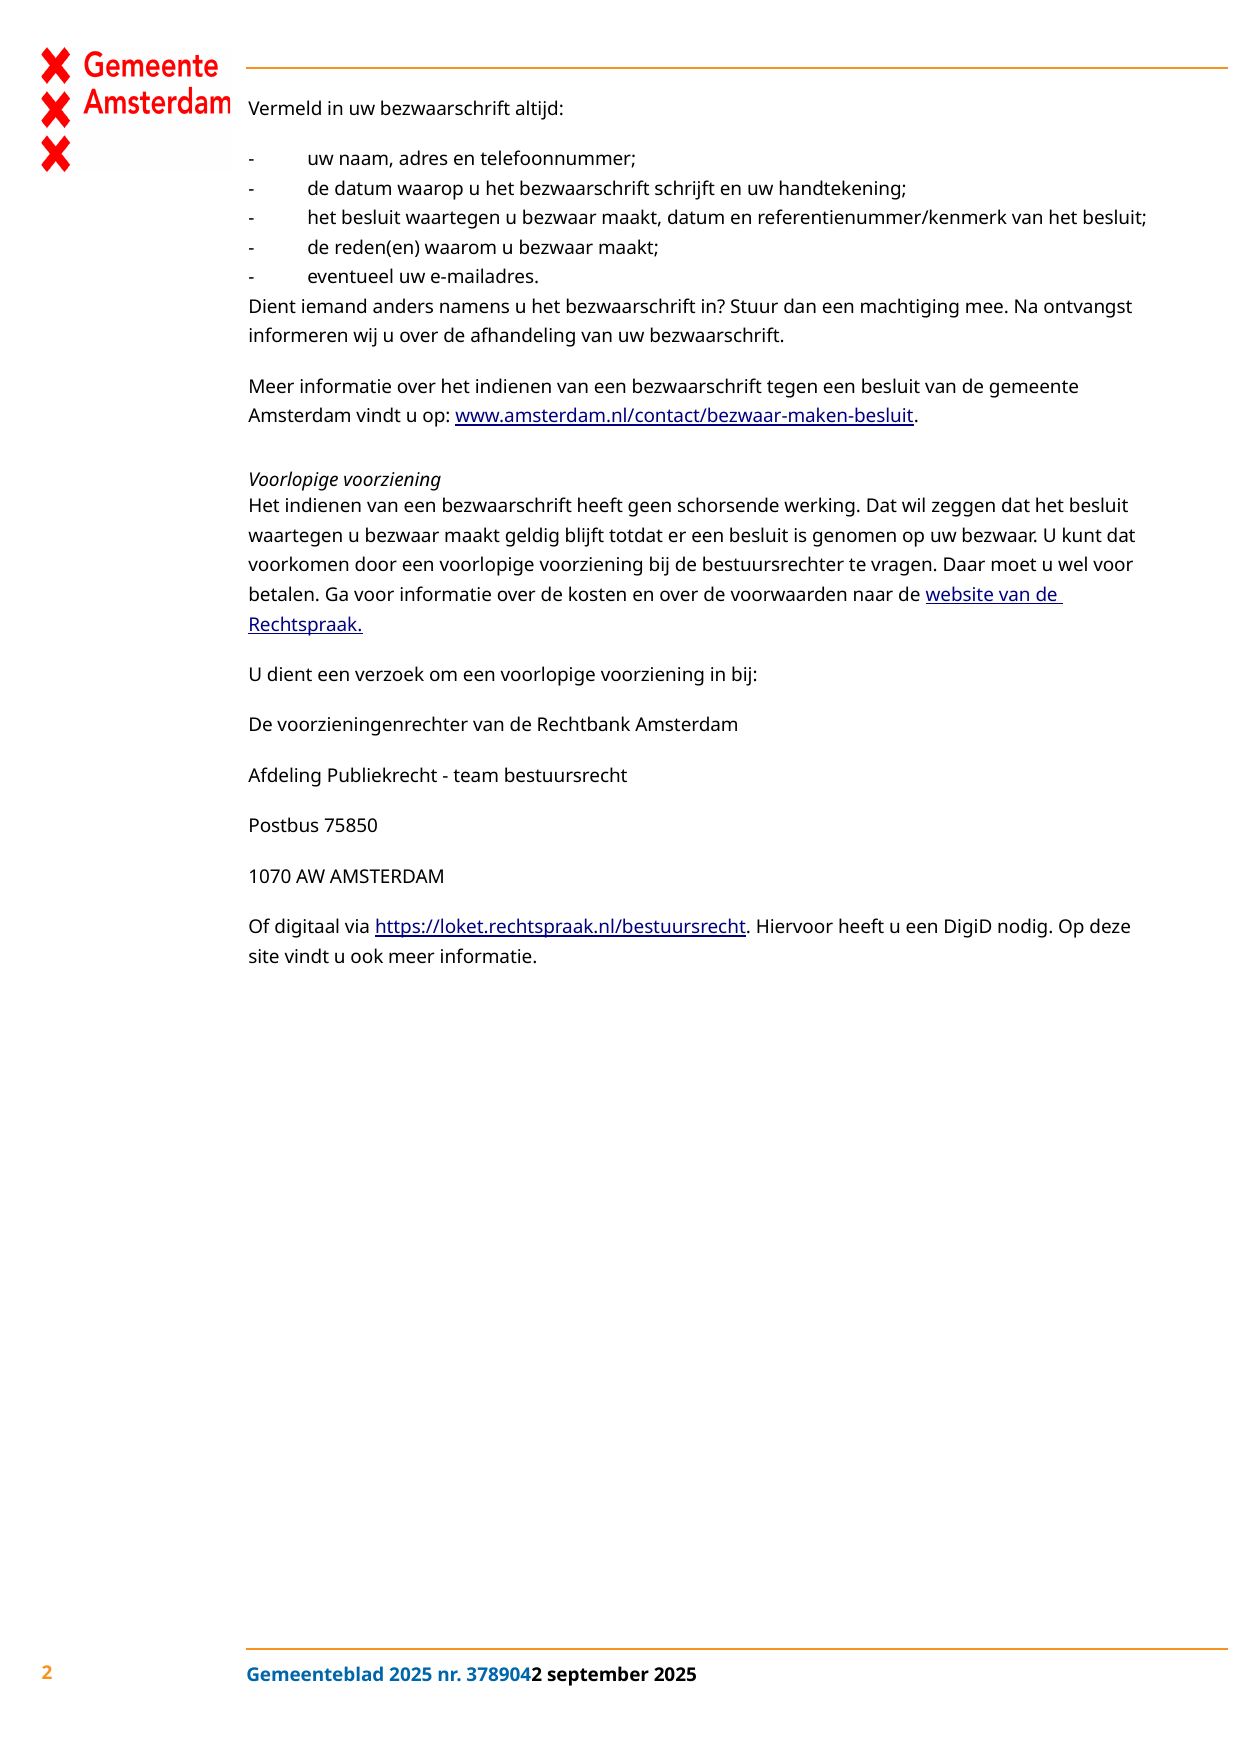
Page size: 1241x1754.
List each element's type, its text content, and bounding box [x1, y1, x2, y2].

text Dient iemand anders namens u het bezwaarschrift in? Stuur dan een machtiging mee. Na ontvangst informeren wij u over de afhandeling van uw bezwaarschrift. [248, 293, 1152, 348]
text U dient een verzoek om een voorlopige voorziening in bij: [248, 661, 1152, 687]
text Het indienen van een bezwaarschrift heeft geen schorsende werking. Dat wil zeggen dat het besluit waartegen u bezwaar maakt geldig blijft totdat er een besluit is genomen op uw bezwaar. U kunt dat voorkomen door een voorlopige voorziening bij de bestuursrechter te vragen. Daar moet u wel voor betalen. Ga voor informatie over de kosten en over de voorwaarden naar de website van de Rechtspraak. [248, 492, 1152, 636]
list eventueel uw e-mailadres. [248, 263, 1152, 289]
text Afdeling Publiekrecht - team bestuursrecht [248, 762, 1152, 788]
text Vermeld in uw bezwaarschrift altijd: [248, 95, 1152, 121]
text 1070 AW AMSTERDAM [248, 863, 1152, 888]
text Voorlopige voorziening [248, 467, 1152, 492]
list uw naam, adres en telefoonnummer; [248, 145, 1152, 171]
text De voorzieningenrechter van de Rechtbank Amsterdam [248, 712, 1152, 737]
list de datum waarop u het bezwaarschrift schrijft en uw handtekening; [248, 175, 1152, 201]
text Postbus 75850 [248, 812, 1152, 838]
list het besluit waartegen u bezwaar maakt, datum en referentienummer/kenmerk van het besluit; [248, 204, 1152, 230]
picture [41, 47, 231, 172]
list de reden(en) waarom u bezwaar maakt; [248, 234, 1152, 260]
text Of digitaal via https://loket.rechtspraak.nl/bestuursrecht. Hiervoor heeft u een DigiD nodig. Op deze site vindt u ook meer informatie. [248, 913, 1152, 968]
text Meer informatie over het indienen van een bezwaarschrift tegen een besluit van de gemeente Amsterdam vindt u op: www.amsterdam.nl/contact/bezwaar-maken-besluit. [248, 373, 1152, 428]
